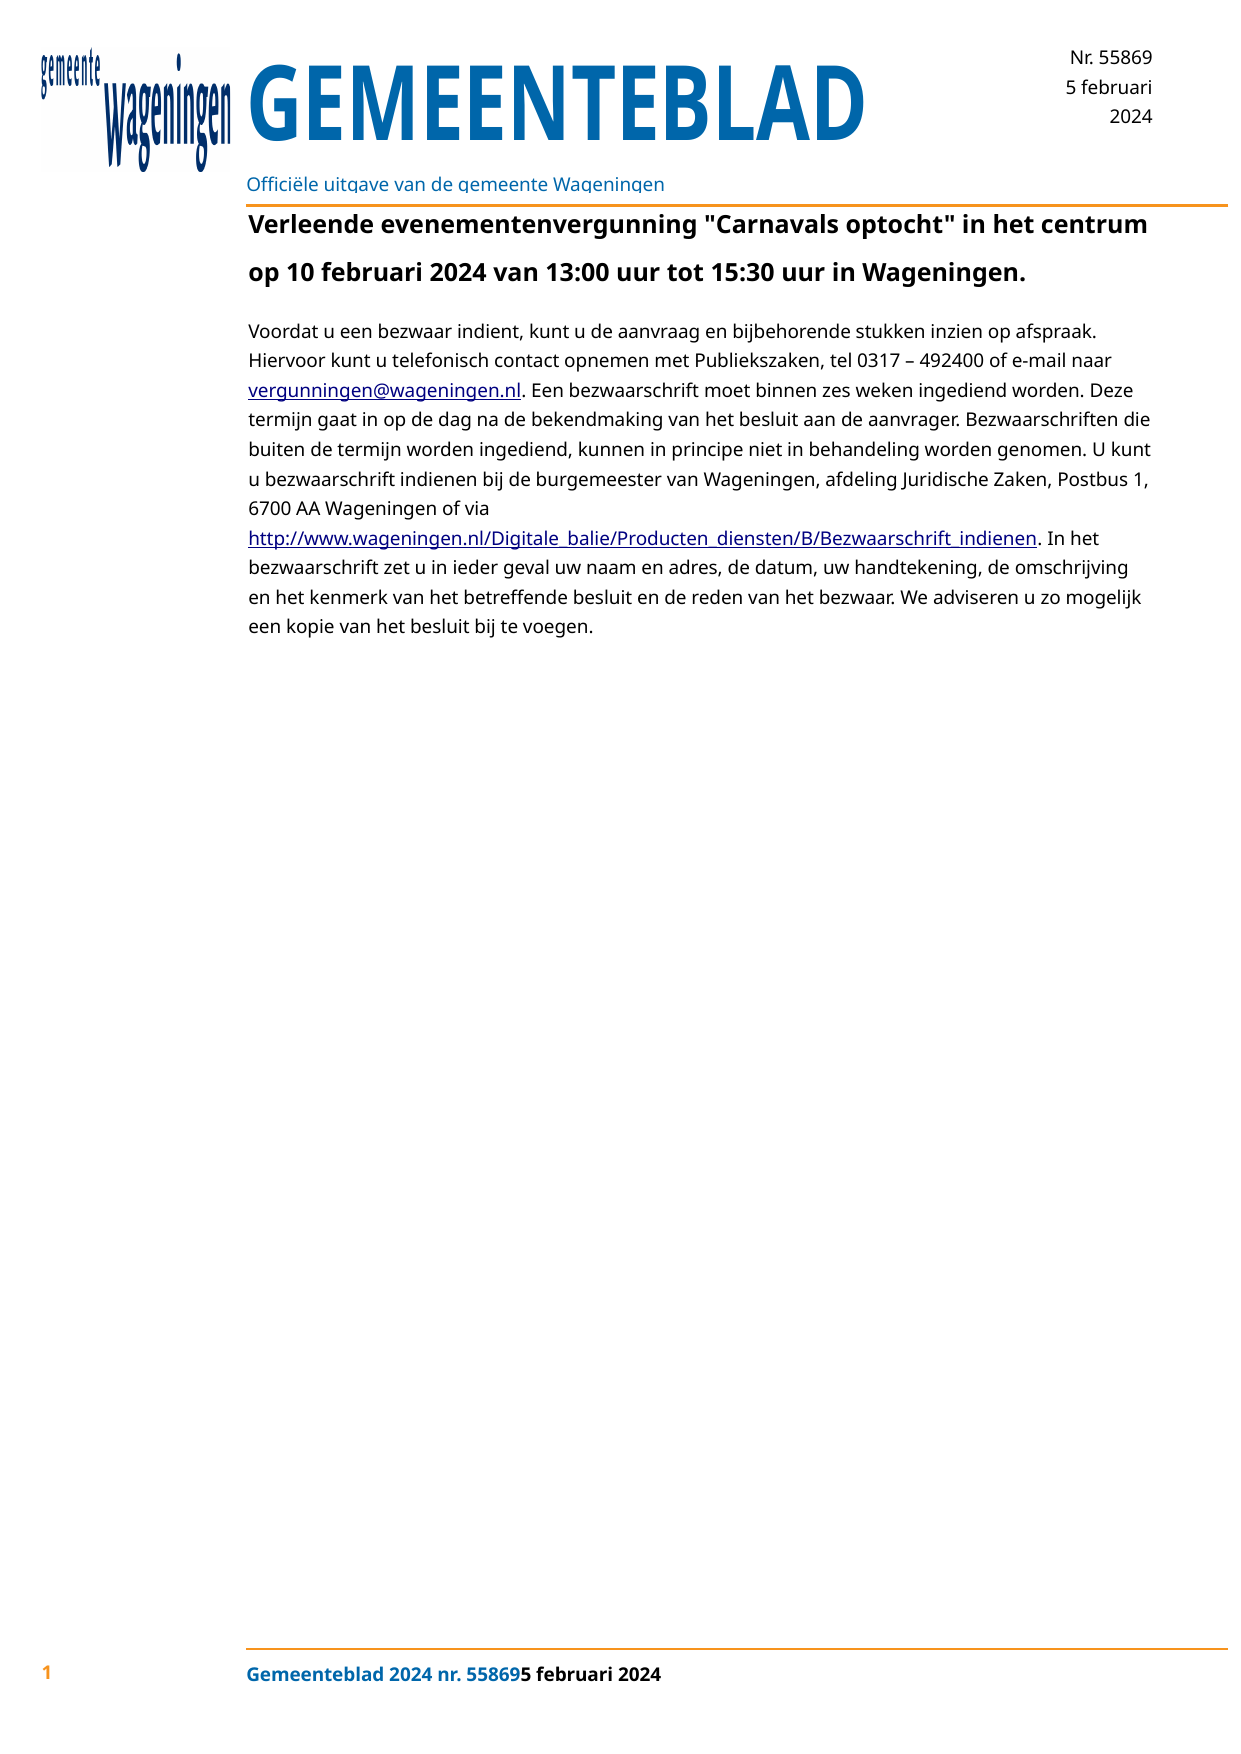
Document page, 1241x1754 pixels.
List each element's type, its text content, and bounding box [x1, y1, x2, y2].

picture [41, 47, 231, 172]
text Verleende evenementenvergunning "Carnavals optocht" in het centrum op 10 februari 2024 van 13:00 uur tot 15:30 uur in Wageningen. [248, 207, 1152, 288]
text Voordat u een bezwaar indient, kunt u de aanvraag en bijbehorende stukken inzien op afspraak. Hiervoor kunt u telefonisch contact opnemen met Publiekszaken, tel 0317 – 492400 of e-mail naar vergunningen@wageningen.nl. Een bezwaarschrift moet binnen zes weken ingediend worden. Deze termijn gaat in op de dag na de bekendmaking van het besluit aan de aanvrager. Bezwaarschriften die buiten de termijn worden ingediend, kunnen in principe niet in behandeling worden genomen. U kunt u bezwaarschrift indienen bij de burgemeester van Wageningen, afdeling Juridische Zaken, Postbus 1, 6700 AA Wageningen of via http://www.wageningen.nl/Digitale_balie/Producten_diensten/B/Bezwaarschrift_indienen. In het bezwaarschrift zet u in ieder geval uw naam en adres, de datum, uw handtekening, de omschrijving en het kenmerk van het betreffende besluit en de reden van het bezwaar. We adviseren u zo mogelijk een kopie van het besluit bij te voegen. [248, 318, 1152, 639]
